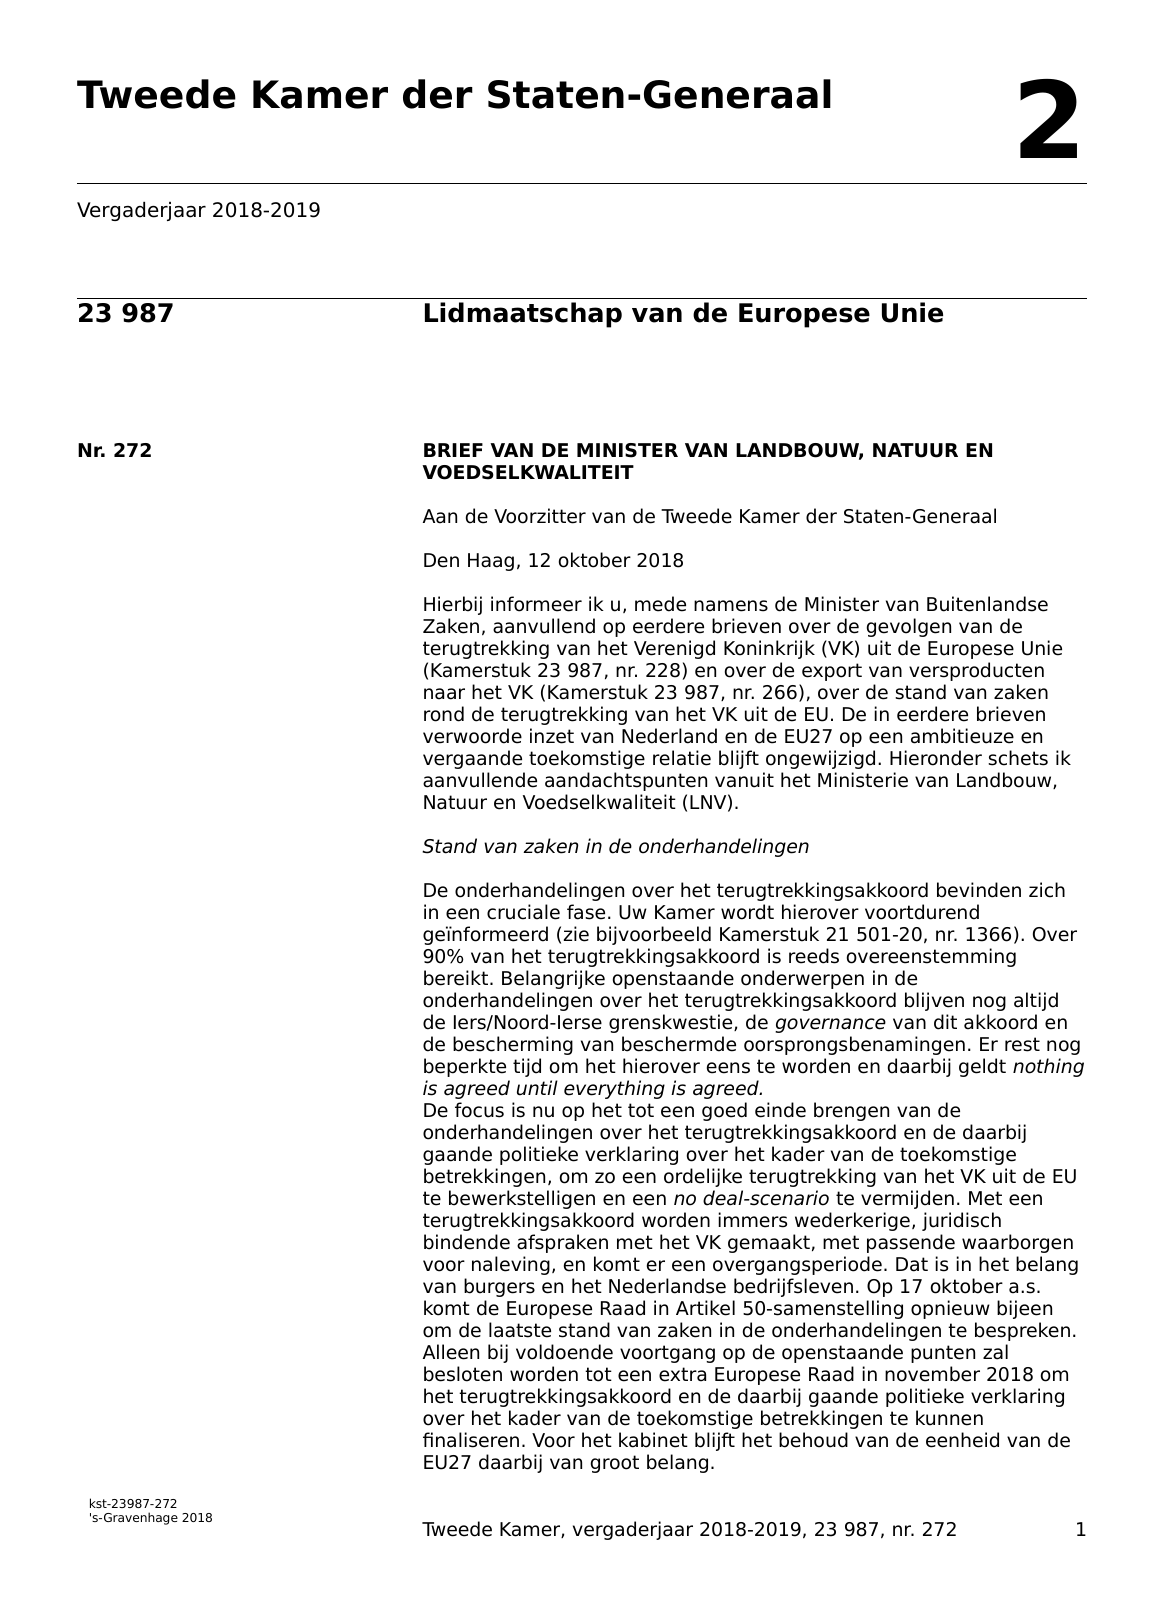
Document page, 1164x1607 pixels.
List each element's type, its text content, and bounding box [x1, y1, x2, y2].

text De focus is nu op het tot een goed einde brengen van de onderhandelingen over het terugtrekkingsakkoord en de daarbij gaande politieke verklaring over het kader van de toekomstige betrekkingen, om zo een ordelijke terugtrekking van het VK uit de EU te bewerkstelligen en een no deal-scenario te vermijden. Met een terugtrekkingsakkoord worden immers wederkerige, juridisch bindende afspraken met het VK gemaakt, met passende waarborgen voor naleving, en komt er een overgangsperiode. Dat is in het belang van burgers en het Nederlandse bedrijfsleven. Op 17 oktober a.s. komt de Europese Raad in Artikel 50-samenstelling opnieuw bijeen om de laatste stand van zaken in de onderhandelingen te bespreken. Alleen bij voldoende voortgang op de openstaande punten zal besloten worden tot een extra Europese Raad in november 2018 om het terugtrekkingsakkoord en de daarbij gaande politieke verklaring over het kader van de toekomstige betrekkingen te kunnen finaliseren. Voor het kabinet blijft het behoud van de eenheid van de EU27 daarbij van groot belang. [422, 1100, 1087, 1474]
text Hierbij informeer ik u, mede namens de Minister van Buitenlandse Zaken, aanvullend op eerdere brieven over de gevolgen van de terugtrekking van het Verenigd Koninkrijk (VK) uit de Europese Unie (Kamerstuk 23 987, nr. 228) en over de export van versproducten naar het VK (Kamerstuk 23 987, nr. 266), over de stand van zaken rond de terugtrekking van het VK uit de EU. De in eerdere brieven verwoorde inzet van Nederland en de EU27 op een ambitieuze en vergaande toekomstige relatie blijft ongewijzigd. Hieronder schets ik aanvullende aandachtspunten vanuit het Ministerie van Landbouw, Natuur en Voedselkwaliteit (LNV). [422, 594, 1087, 814]
text Den Haag, 12 oktober 2018 [422, 550, 1087, 572]
text Aan de Voorzitter van de Tweede Kamer der Staten-Generaal [422, 506, 1087, 528]
text kst-23987-272 [88, 1497, 323, 1511]
subtitle 23 987 Lidmaatschap van de Europese Unie [77, 299, 1087, 329]
table_header Tweede Kamer der Staten-Generaal [77, 59, 886, 183]
subtitle Nr. 272 BRIEF VAN DE MINISTER VAN LANDBOUW, NATUUR EN VOEDSELKWALITEIT [77, 440, 1087, 484]
text 's-Gravenhage 2018 [88, 1511, 323, 1525]
table_header 2 [886, 59, 1087, 183]
text De onderhandelingen over het terugtrekkingsakkoord bevinden zich in een cruciale fase. Uw Kamer wordt hierover voortdurend geïnformeerd (zie bijvoorbeeld Kamerstuk 21 501-20, nr. 1366). Over 90% van het terugtrekkingsakkoord is reeds overeenstemming bereikt. Belangrijke openstaande onderwerpen in de onderhandelingen over het terugtrekkingsakkoord blijven nog altijd de Iers/Noord-Ierse grenskwestie, de governance van dit akkoord en de bescherming van beschermde oorsprongsbenamingen. Er rest nog beperkte tijd om het hierover eens te worden en daarbij geldt nothing is agreed until everything is agreed. [422, 880, 1087, 1100]
subtitle Stand van zaken in de onderhandelingen [422, 836, 1087, 858]
table_cell Vergaderjaar 2018-2019 [77, 184, 1087, 298]
